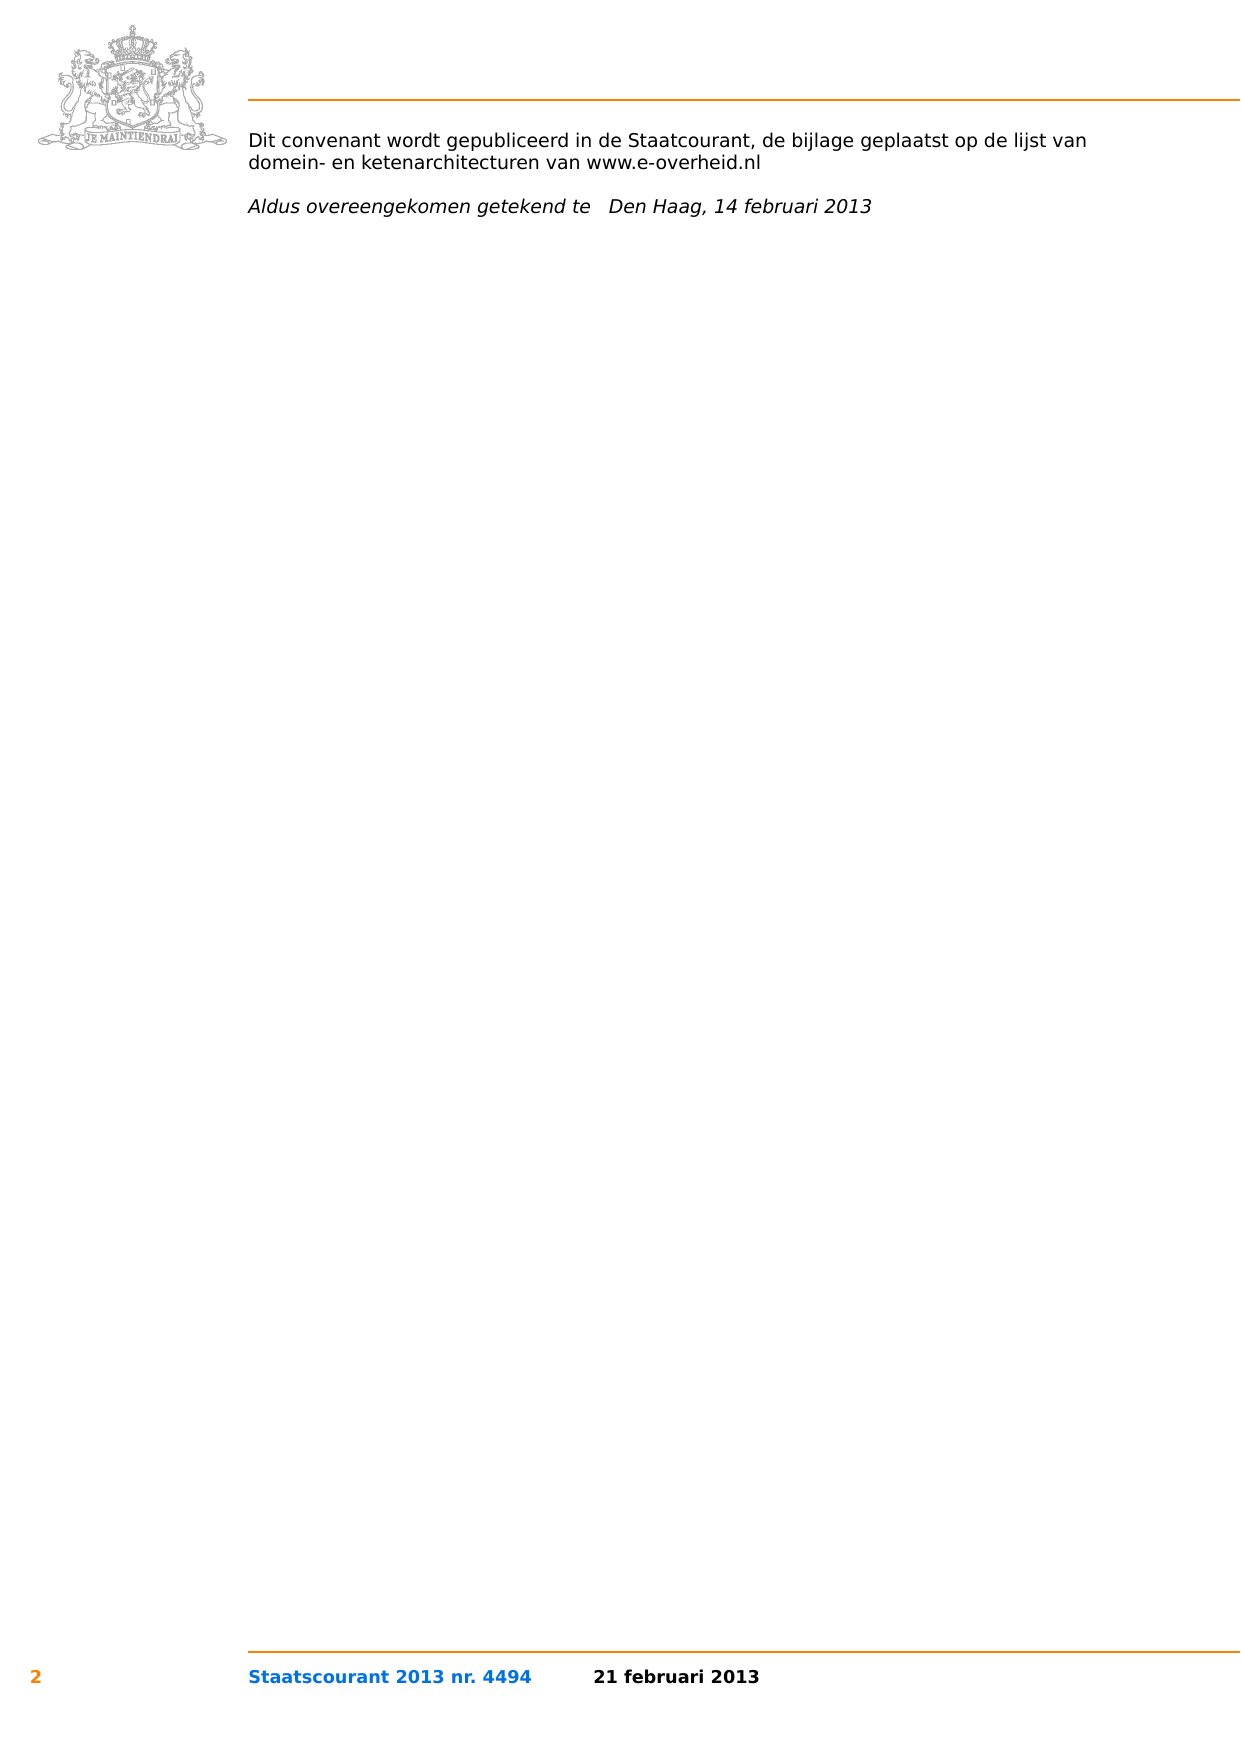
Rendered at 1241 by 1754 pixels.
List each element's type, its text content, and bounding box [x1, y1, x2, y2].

text Aldus overeengekomen getekend te Den Haag, 14 februari 2013 [248, 196, 1163, 218]
text Dit convenant wordt gepubliceerd in de Staatcourant, de bijlage geplaatst op de lijst van domein- en ketenarchitecturen van www.e-overheid.nl [248, 130, 1163, 174]
picture [38, 25, 227, 150]
